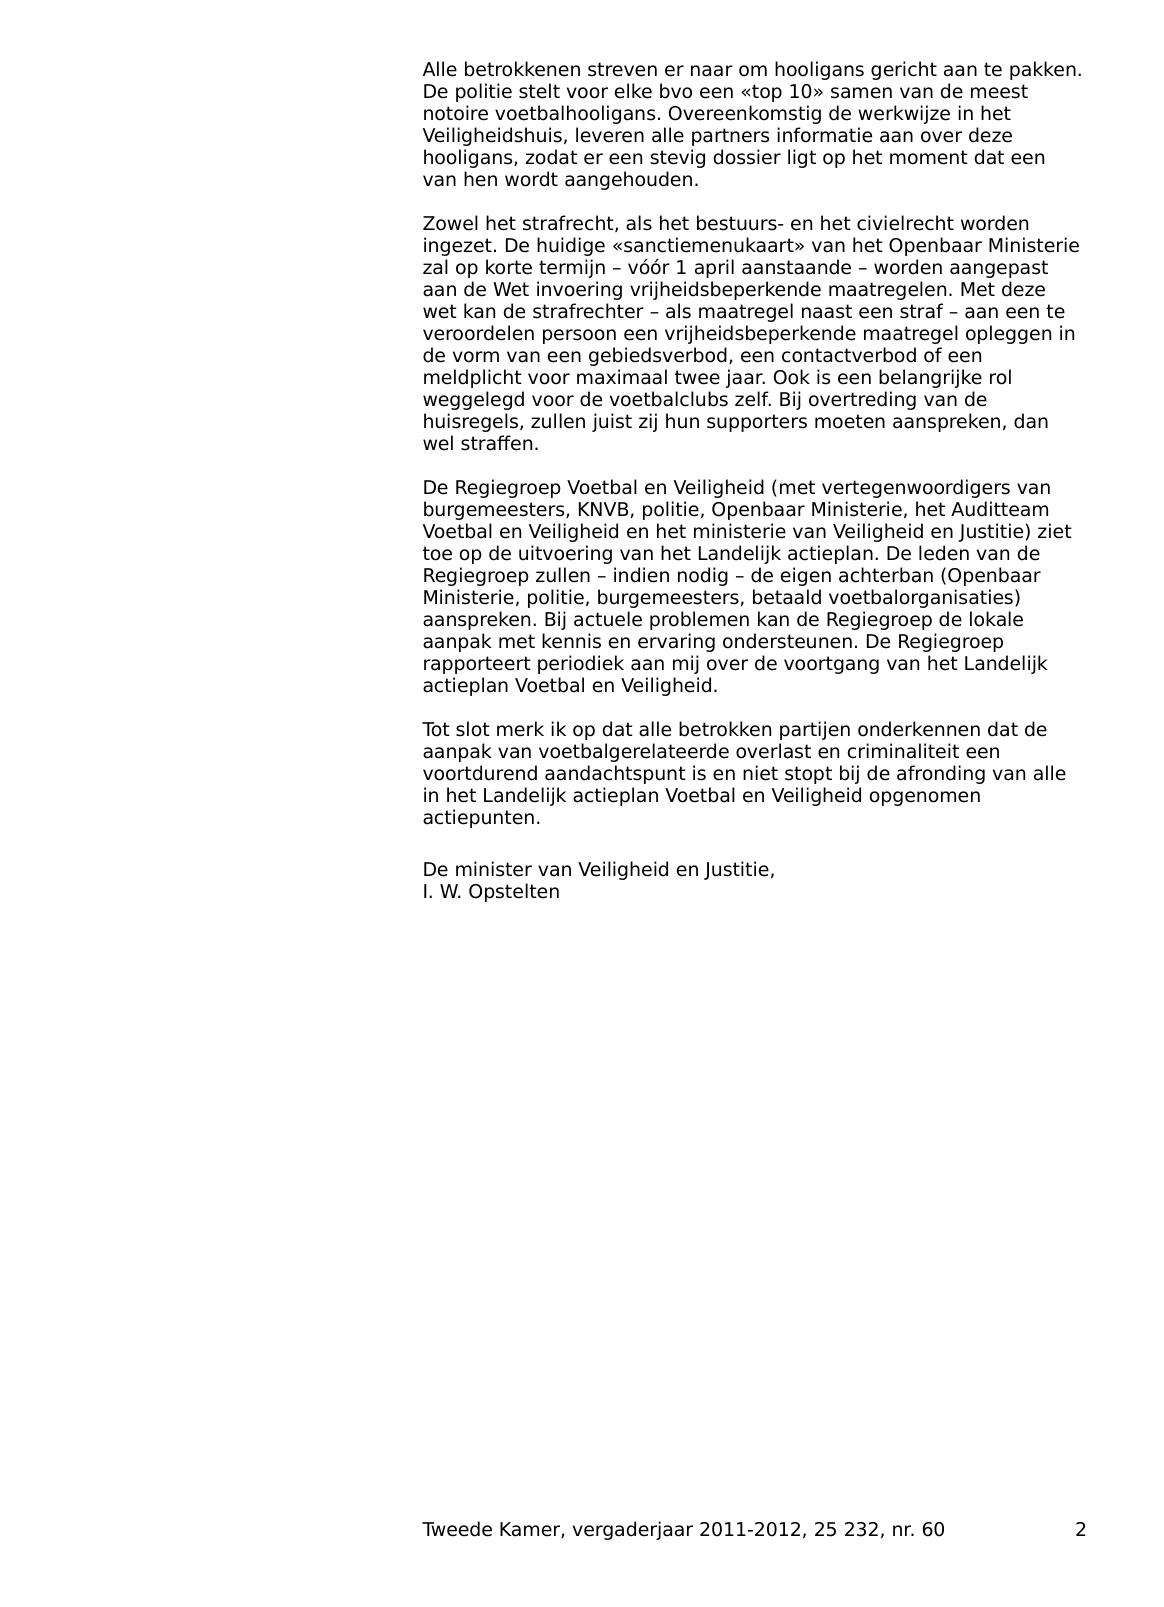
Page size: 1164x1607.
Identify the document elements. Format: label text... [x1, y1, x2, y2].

text Tot slot merk ik op dat alle betrokken partijen onderkennen dat de aanpak van voetbalgerelateerde overlast en criminaliteit een voortdurend aandachtspunt is en niet stopt bij de afronding van alle in het Landelijk actieplan Voetbal en Veiligheid opgenomen actiepunten. [422, 719, 1087, 829]
text De Regiegroep Voetbal en Veiligheid (met vertegenwoordigers van burgemeesters, KNVB, politie, Openbaar Ministerie, het Auditteam Voetbal en Veiligheid en het ministerie van Veiligheid en Justitie) ziet toe op de uitvoering van het Landelijk actieplan. De leden van de Regiegroep zullen – indien nodig – de eigen achterban (Openbaar Ministerie, politie, burgemeesters, betaald voetbalorganisaties) aanspreken. Bij actuele problemen kan de Regiegroep de lokale aanpak met kennis en ervaring ondersteunen. De Regiegroep rapporteert periodiek aan mij over de voortgang van het Landelijk actieplan Voetbal en Veiligheid. [422, 477, 1087, 697]
text Zowel het strafrecht, als het bestuurs- en het civielrecht worden ingezet. De huidige «sanctiemenukaart» van het Openbaar Ministerie zal op korte termijn – vóór 1 april aanstaande – worden aangepast aan de Wet invoering vrijheidsbeperkende maatregelen. Met deze wet kan de strafrechter – als maatregel naast een straf – aan een te veroordelen persoon een vrijheidsbeperkende maatregel opleggen in de vorm van een gebiedsverbod, een contactverbod of een meldplicht voor maximaal twee jaar. Ook is een belangrijke rol weggelegd voor de voetbalclubs zelf. Bij overtreding van de huisregels, zullen juist zij hun supporters moeten aanspreken, dan wel straffen. [422, 213, 1087, 455]
text De minister van Veiligheid en Justitie, I. W. Opstelten [422, 859, 1087, 903]
text Alle betrokkenen streven er naar om hooligans gericht aan te pakken. De politie stelt voor elke bvo een «top 10» samen van de meest notoire voetbalhooligans. Overeenkomstig de werkwijze in het Veiligheidshuis, leveren alle partners informatie aan over deze hooligans, zodat er een stevig dossier ligt op het moment dat een van hen wordt aangehouden. [422, 59, 1087, 191]
